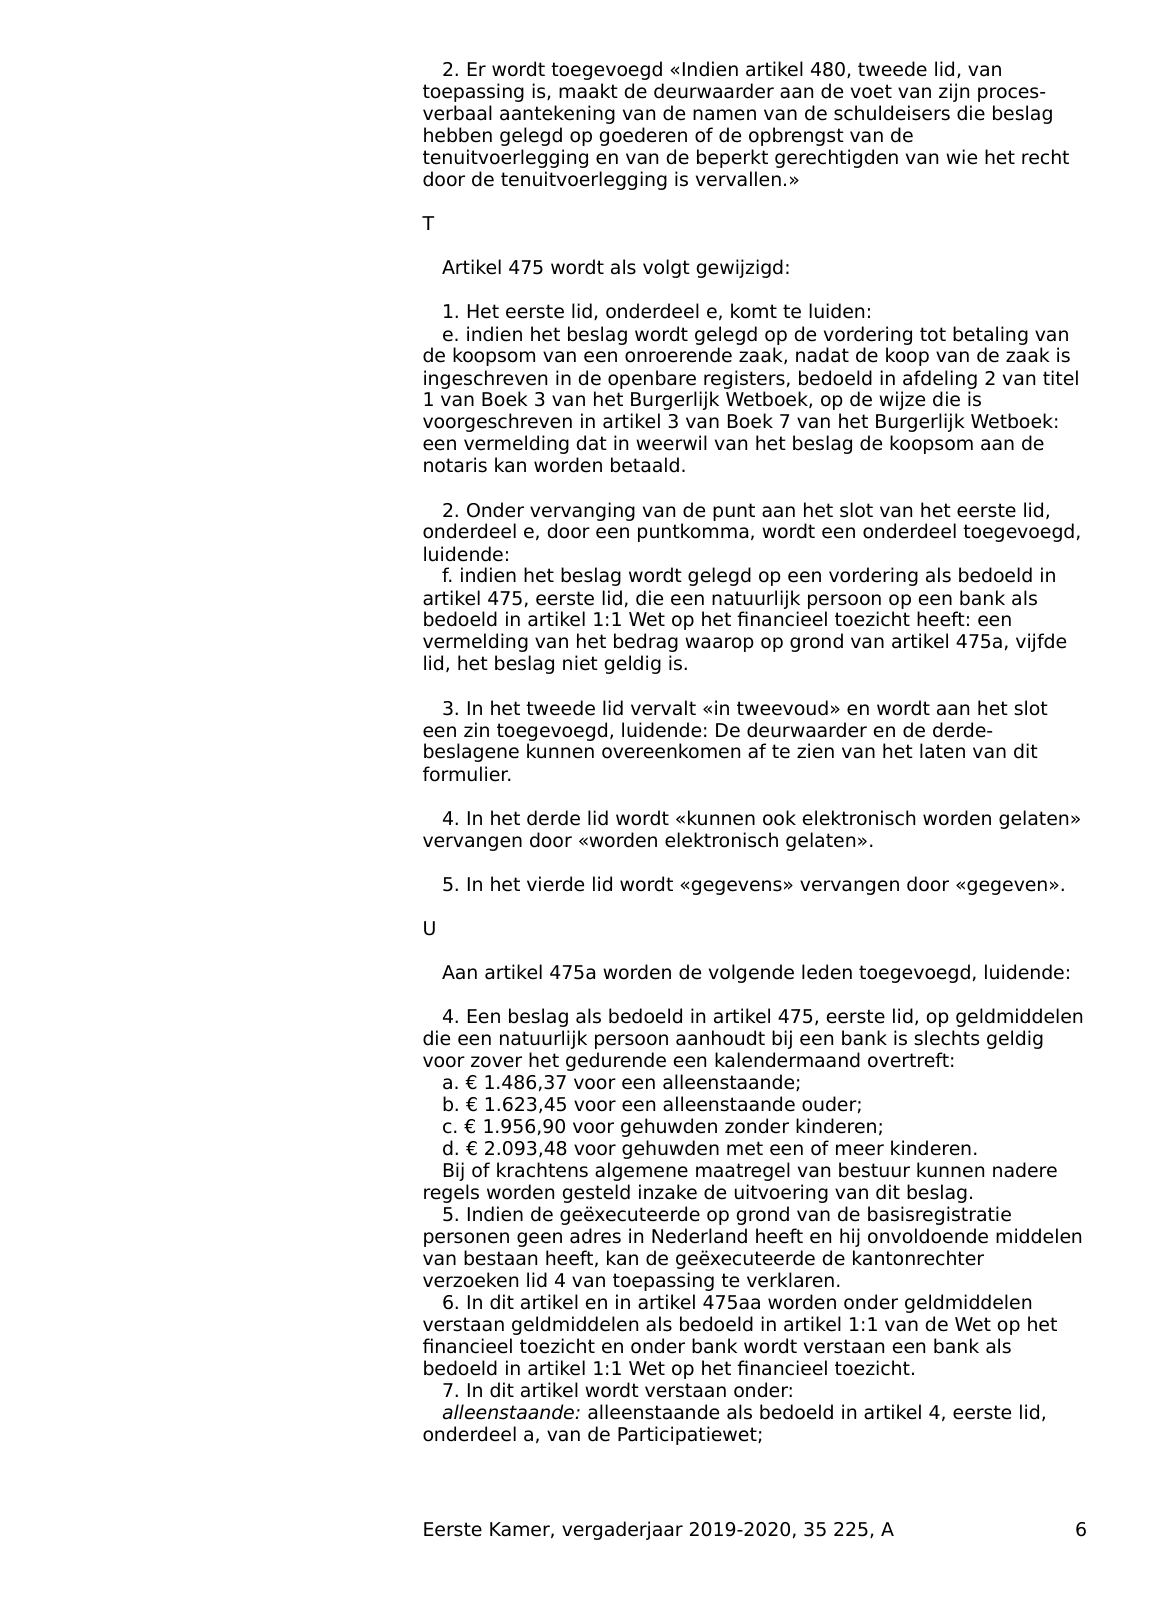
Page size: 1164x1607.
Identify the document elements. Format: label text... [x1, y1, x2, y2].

text 7. In dit artikel wordt verstaan onder: [422, 1380, 1087, 1402]
text 5. Indien de geëxecuteerde op grond van de basisregistratie personen geen adres in Nederland heeft en hij onvoldoende middelen van bestaan heeft, kan de geëxecuteerde de kantonrechter verzoeken lid 4 van toepassing te verklaren. [422, 1204, 1087, 1292]
text 4. In het derde lid wordt «kunnen ook elektronisch worden gelaten» vervangen door «worden elektronisch gelaten». [422, 808, 1087, 852]
text alleenstaande: alleenstaande als bedoeld in artikel 4, eerste lid, onderdeel a, van de Participatiewet; [422, 1402, 1087, 1446]
text Aan artikel 475a worden de volgende leden toegevoegd, luidende: [422, 962, 1087, 984]
text T [422, 213, 1087, 235]
text 5. In het vierde lid wordt «gegevens» vervangen door «gegeven». [422, 874, 1087, 896]
text c. € 1.956,90 voor gehuwden zonder kinderen; [422, 1116, 1087, 1138]
text Bij of krachtens algemene maatregel van bestuur kunnen nadere regels worden gesteld inzake de uitvoering van dit beslag. [422, 1160, 1087, 1204]
text 3. In het tweede lid vervalt «in tweevoud» en wordt aan het slot een zin toegevoegd, luidende: De deurwaarder en de derde-beslagene kunnen overeenkomen af te zien van het laten van dit formulier. [422, 697, 1087, 785]
text U [422, 918, 1087, 940]
text e. indien het beslag wordt gelegd op de vordering tot betaling van de koopsom van een onroerende zaak, nadat de koop van de zaak is ingeschreven in de openbare registers, bedoeld in afdeling 2 van titel 1 van Boek 3 van het Burgerlijk Wetboek, op de wijze die is voorgeschreven in artikel 3 van Boek 7 van het Burgerlijk Wetboek: een vermelding dat in weerwil van het beslag de koopsom aan de notaris kan worden betaald. [422, 323, 1087, 477]
text b. € 1.623,45 voor een alleenstaande ouder; [422, 1094, 1087, 1116]
text d. € 2.093,48 voor gehuwden met een of meer kinderen. [422, 1138, 1087, 1160]
text 1. Het eerste lid, onderdeel e, komt te luiden: [422, 301, 1087, 323]
text 2. Onder vervanging van de punt aan het slot van het eerste lid, onderdeel e, door een puntkomma, wordt een onderdeel toegevoegd, luidende: [422, 499, 1087, 565]
text 4. Een beslag als bedoeld in artikel 475, eerste lid, op geldmiddelen die een natuurlijk persoon aanhoudt bij een bank is slechts geldig voor zover het gedurende een kalendermaand overtreft: [422, 1006, 1087, 1072]
text f. indien het beslag wordt gelegd op een vordering als bedoeld in artikel 475, eerste lid, die een natuurlijk persoon op een bank als bedoeld in artikel 1:1 Wet op het financieel toezicht heeft: een vermelding van het bedrag waarop op grond van artikel 475a, vijfde lid, het beslag niet geldig is. [422, 565, 1087, 675]
text 2. Er wordt toegevoegd «Indien artikel 480, tweede lid, van toepassing is, maakt de deurwaarder aan de voet van zijn proces-verbaal aantekening van de namen van de schuldeisers die beslag hebben gelegd op goederen of de opbrengst van de tenuitvoerlegging en van de beperkt gerechtigden van wie het recht door de tenuitvoerlegging is vervallen.» [422, 59, 1087, 191]
text Artikel 475 wordt als volgt gewijzigd: [422, 257, 1087, 279]
text 6. In dit artikel en in artikel 475aa worden onder geldmiddelen verstaan geldmiddelen als bedoeld in artikel 1:1 van de Wet op het financieel toezicht en onder bank wordt verstaan een bank als bedoeld in artikel 1:1 Wet op het financieel toezicht. [422, 1292, 1087, 1380]
text a. € 1.486,37 voor een alleenstaande; [422, 1072, 1087, 1094]
